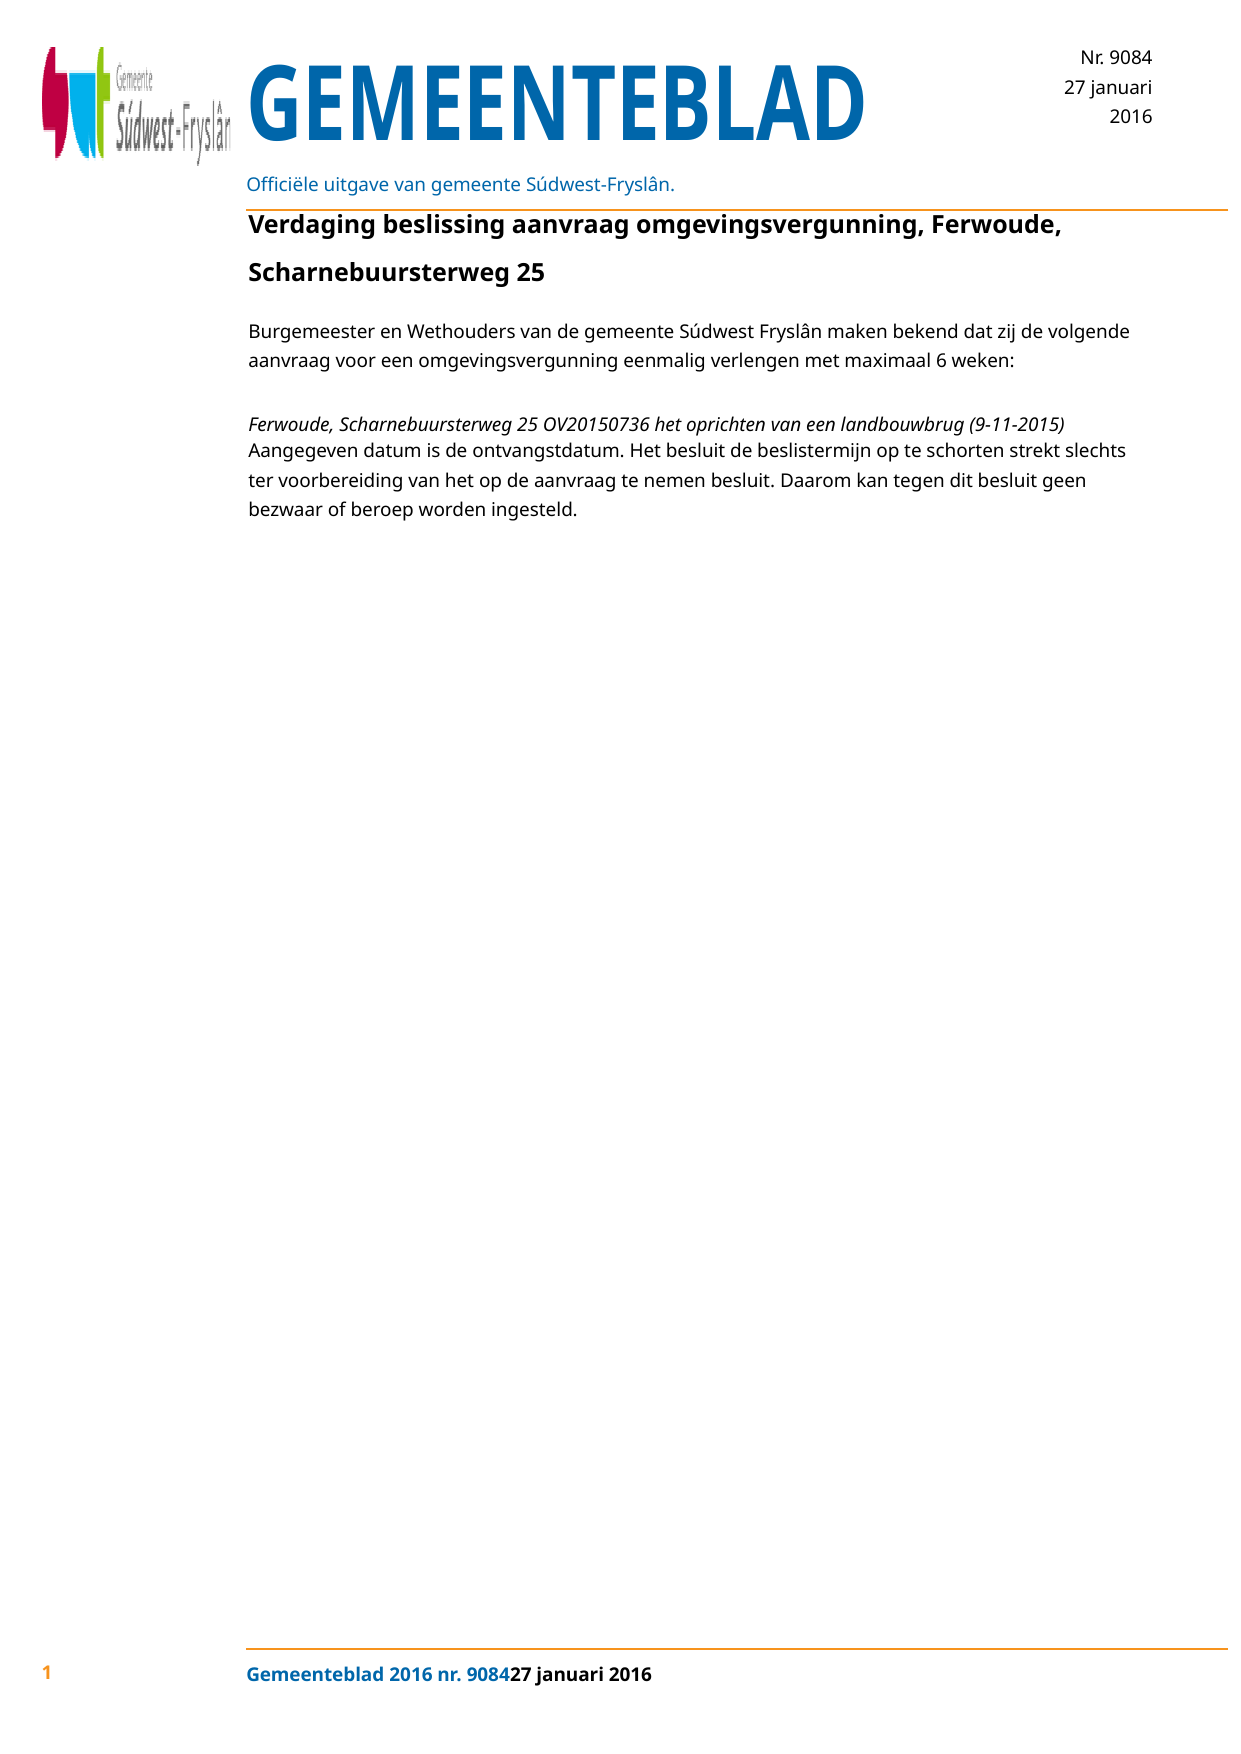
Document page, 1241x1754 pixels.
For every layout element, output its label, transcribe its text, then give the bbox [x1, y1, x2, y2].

text Verdaging beslissing aanvraag omgevingsvergunning, Ferwoude, Scharnebuursterweg 25 [248, 211, 1152, 288]
text Ferwoude, Scharnebuursterweg 25 OV20150736 het oprichten van een landbouwbrug (9-11-2015) [248, 411, 1152, 437]
text Aangegeven datum is de ontvangstdatum. Het besluit de beslistermijn op te schorten strekt slechts ter voorbereiding van het op de aanvraag te nemen besluit. Daarom kan tegen dit besluit geen bezwaar of beroep worden ingesteld. [248, 437, 1152, 522]
text Burgemeester en Wethouders van de gemeente Súdwest Fryslân maken bekend dat zij de volgende aanvraag voor een omgevingsvergunning eenmalig verlengen met maximaal 6 weken: [248, 318, 1152, 373]
picture [41, 47, 231, 172]
